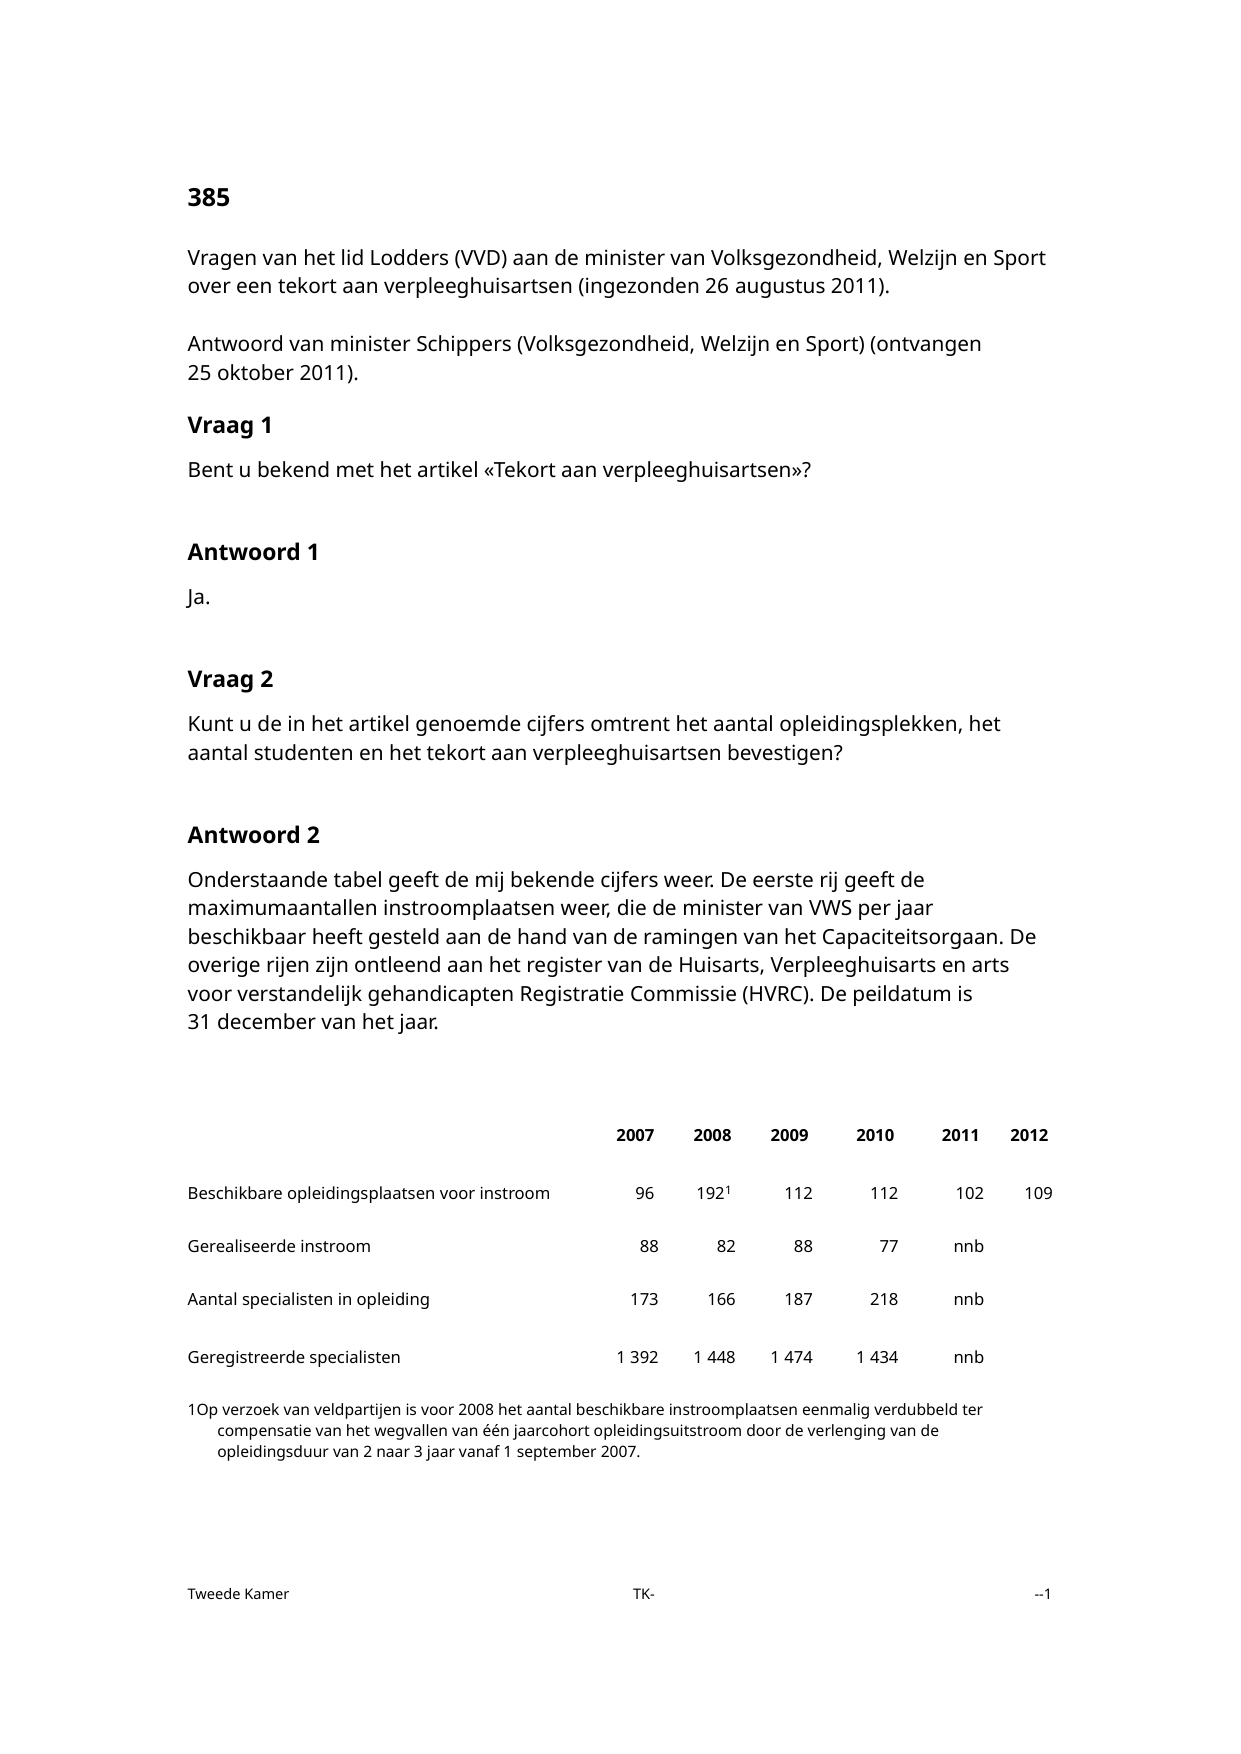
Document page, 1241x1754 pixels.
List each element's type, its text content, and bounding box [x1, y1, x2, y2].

table_cell 112 [813, 1182, 898, 1235]
table_cell 1921 [659, 1182, 736, 1235]
table_cell 109 [984, 1182, 1053, 1235]
table_header 2009 [736, 1124, 813, 1182]
text Kunt u de in het artikel genoemde cijfers omtrent het aantal opleidingsplekken, het aantal studenten en het tekort aan verpleeghuisartsen bevestigen? [187, 709, 1053, 766]
table_cell 166 [659, 1288, 736, 1346]
text Onderstaande tabel geeft de mij bekende cijfers weer. De eerste rij geeft de maximumaantallen instroomplaatsen weer, die de minister van VWS per jaar beschikbaar heeft gesteld aan de hand van de ramingen van het Capaciteitsorgaan. De overige rijen zijn ontleend aan het register van de Huisarts, Verpleeghuisarts en arts voor verstandelijk gehandicapten Registratie Commissie (HVRC). De peildatum is 31 december van het jaar. [187, 865, 1053, 1036]
text Vragen van het lid Lodders (VVD) aan de minister van Volksgezondheid, Welzijn en Sport over een tekort aan verpleeghuisartsen (ingezonden 26 augustus 2011). [187, 243, 1053, 300]
table_cell 1 392 [573, 1346, 658, 1398]
text Bent u bekend met het artikel «Tekort aan verpleeghuisartsen»? [187, 455, 1053, 483]
table_header 2011 [898, 1124, 984, 1182]
table_cell 77 [813, 1235, 898, 1287]
table_cell Aantal specialisten in opleiding [188, 1288, 573, 1346]
table_cell 1 434 [813, 1346, 898, 1398]
subtitle Antwoord 2 [187, 819, 1053, 850]
subtitle Antwoord 1 [187, 536, 1053, 567]
table_cell 82 [659, 1235, 736, 1287]
table_cell 1 448 [659, 1346, 736, 1398]
table_cell 96 [573, 1182, 658, 1235]
table_cell nnb [898, 1288, 984, 1346]
table_cell 1Op verzoek van veldpartijen is voor 2008 het aantal beschikbare instroomplaatsen eenmalig verdubbeld ter compensatie van het wegvallen van één jaarcohort opleidingsuitstroom door de verlenging van de opleidingsduur van 2 naar 3 jaar vanaf 1 september 2007. [188, 1399, 984, 1492]
table_cell 112 [736, 1182, 813, 1235]
table_header 2010 [813, 1124, 898, 1182]
table_header [188, 1124, 573, 1182]
table_cell [984, 1288, 1053, 1346]
table_header 2012 [984, 1124, 1053, 1182]
table_cell Beschikbare opleidingsplaatsen voor instroom [188, 1182, 573, 1235]
table_cell Geregistreerde specialisten [188, 1346, 573, 1398]
text Ja. [187, 582, 1053, 611]
table_cell 1 474 [736, 1346, 813, 1398]
table_cell [984, 1346, 1053, 1398]
text 385 [187, 179, 1053, 213]
table_cell 187 [736, 1288, 813, 1346]
table_cell 88 [573, 1235, 658, 1287]
table_cell 218 [813, 1288, 898, 1346]
table_cell [984, 1235, 1053, 1287]
table_cell 173 [573, 1288, 658, 1346]
table_header 2007 [573, 1124, 658, 1182]
subtitle Vraag 1 [187, 409, 1053, 440]
table_cell nnb [898, 1235, 984, 1287]
table_header 2008 [659, 1124, 736, 1182]
table_cell 102 [898, 1182, 984, 1235]
subtitle Vraag 2 [187, 663, 1053, 694]
table_cell nnb [898, 1346, 984, 1398]
table_cell Gerealiseerde instroom [188, 1235, 573, 1287]
text Antwoord van minister Schippers (Volksgezondheid, Welzijn en Sport) (ontvangen 25 oktober 2011). [187, 329, 1053, 386]
table_cell 88 [736, 1235, 813, 1287]
